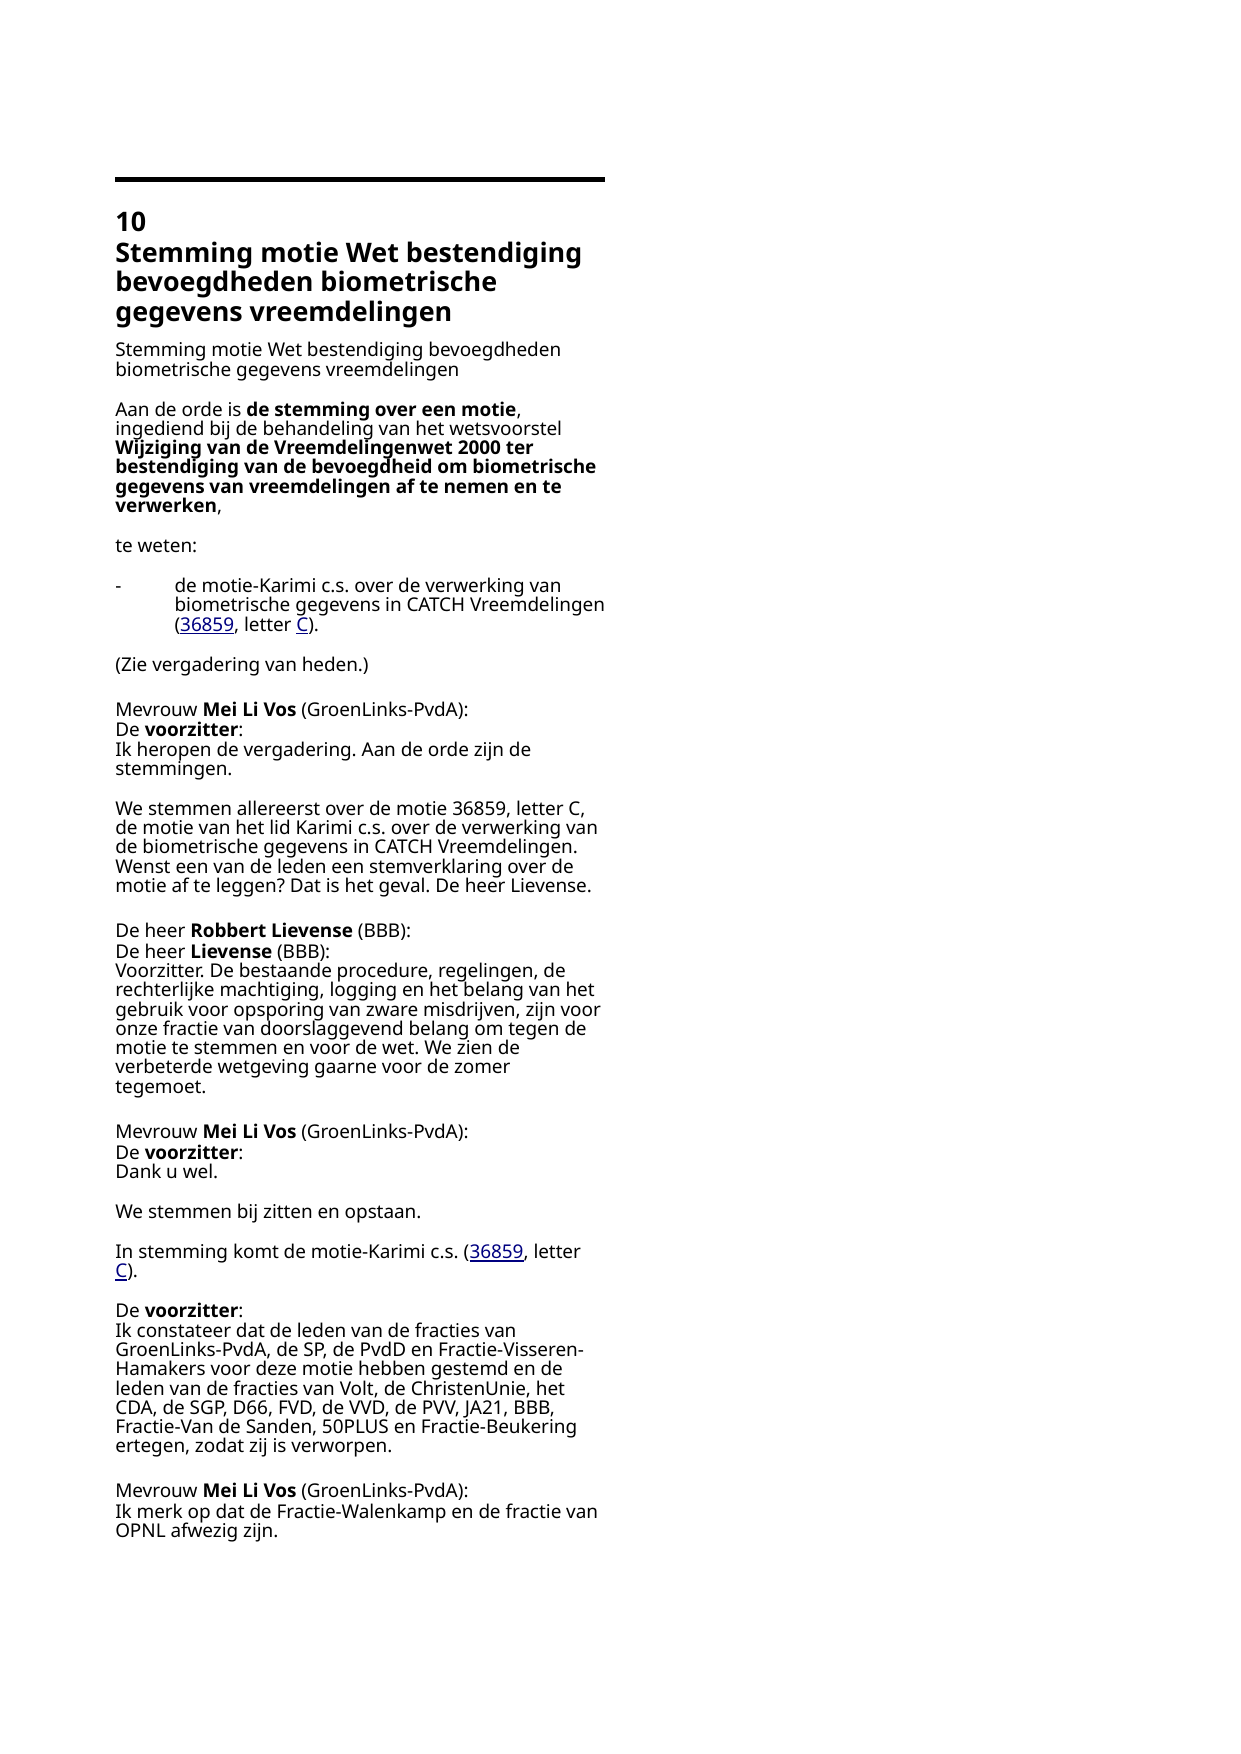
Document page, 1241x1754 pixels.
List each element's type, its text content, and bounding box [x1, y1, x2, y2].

text De heer Lievense (BBB): [115, 943, 605, 962]
text Stemming motie Wet bestendiging bevoegdheden biometrische gegevens vreemdelingen [115, 239, 605, 341]
text We stemmen bij zitten en opstaan. [115, 1203, 605, 1222]
text Stemming motie Wet bestendiging bevoegdheden biometrische gegevens vreemdelingen [115, 341, 605, 380]
text De voorzitter: [115, 721, 605, 741]
text te weten: [115, 537, 605, 556]
text Dank u wel. [115, 1163, 605, 1182]
text Mevrouw Mei Li Vos (GroenLinks-PvdA): [115, 1118, 605, 1144]
text Ik merk op dat de Fractie-Walenkamp en de fractie van OPNL afwezig zijn. [115, 1503, 605, 1542]
list de motie-Karimi c.s. over de verwerking van biometrische gegevens in CATCH Vreemdelingen (36859, letter C). [115, 577, 605, 635]
text Voorzitter. De bestaande procedure, regelingen, de rechterlijke machtiging, logging en het belang van het gebruik voor opsporing van zware misdrijven, zijn voor onze fractie van doorslaggevend belang om tegen de motie te stemmen en voor de wet. We zien de verbeterde wetgeving gaarne voor de zomer tegemoet. [115, 962, 605, 1097]
text Ik heropen de vergadering. Aan de orde zijn de stemmingen. [115, 741, 605, 779]
text Mevrouw Mei Li Vos (GroenLinks-PvdA): [115, 696, 605, 721]
text 10 [115, 203, 605, 239]
text We stemmen allereerst over de motie 36859, letter C, de motie van het lid Karimi c.s. over de verwerking van de biometrische gegevens in CATCH Vreemdelingen. Wenst een van de leden een stemverklaring over de motie af te leggen? Dat is het geval. De heer Lievense. [115, 800, 605, 896]
text Mevrouw Mei Li Vos (GroenLinks-PvdA): [115, 1477, 605, 1503]
text Ik constateer dat de leden van de fracties van GroenLinks-PvdA, de SP, de PvdD en Fractie-Visseren-Hamakers voor deze motie hebben gestemd en de leden van de fracties van Volt, de ChristenUnie, het CDA, de SGP, D66, FVD, de VVD, de PVV, JA21, BBB, Fractie-Van de Sanden, 50PLUS en Fractie-Beukering ertegen, zodat zij is verworpen. [115, 1322, 605, 1457]
text De heer Robbert Lievense (BBB): [115, 917, 605, 943]
text In stemming komt de motie-Karimi c.s. (36859, letter C). [115, 1243, 605, 1282]
text Aan de orde is de stemming over een motie, ingediend bij de behandeling van het wetsvoorstel Wijziging van de Vreemdelingenwet 2000 ter bestendiging van de bevoegdheid om biometrische gegevens van vreemdelingen af te nemen en te verwerken, [115, 401, 605, 516]
text De voorzitter: [115, 1302, 605, 1322]
text De voorzitter: [115, 1144, 605, 1163]
text (Zie vergadering van heden.) [115, 656, 605, 675]
